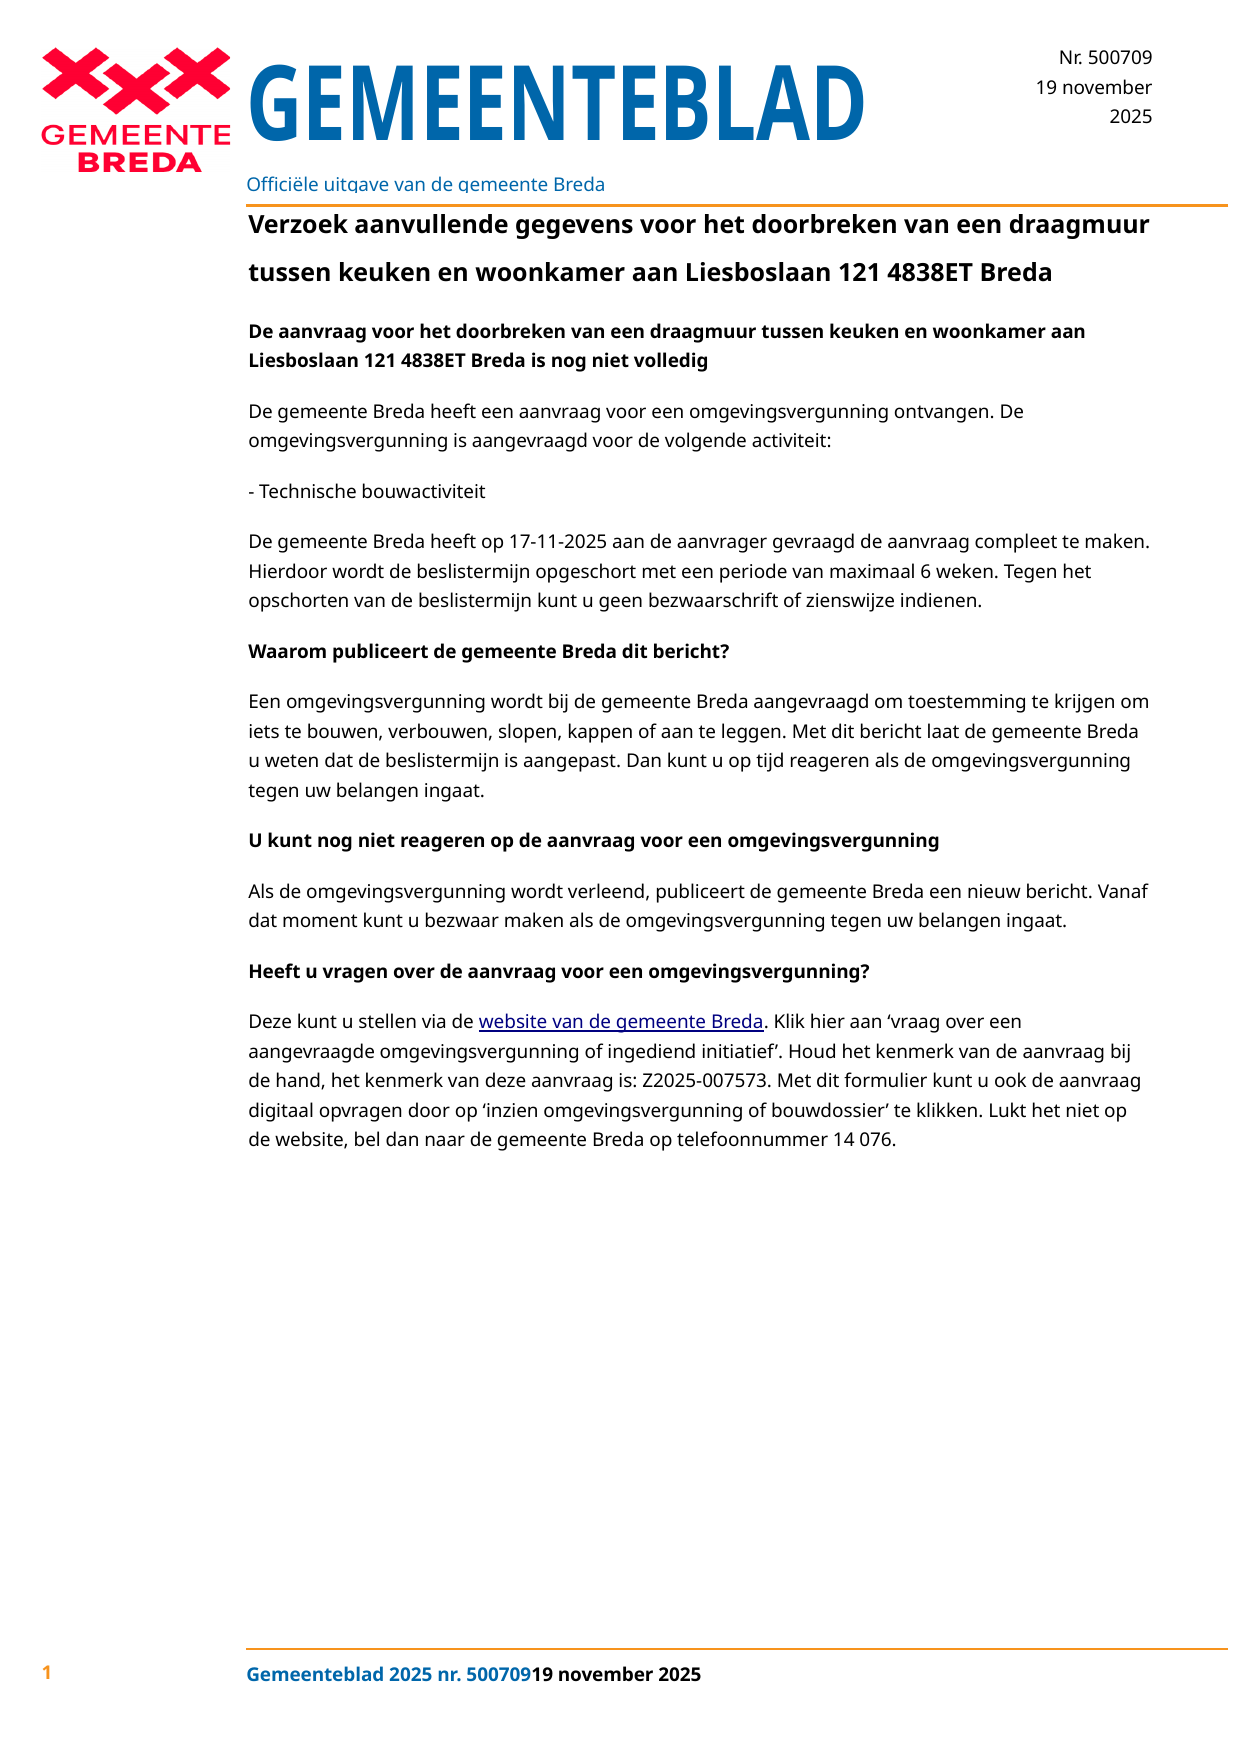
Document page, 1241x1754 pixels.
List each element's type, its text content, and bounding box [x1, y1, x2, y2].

text - Technische bouwactiviteit [248, 478, 1152, 504]
text De aanvraag voor het doorbreken van een draagmuur tussen keuken en woonkamer aan Liesboslaan 121 4838ET Breda is nog niet volledig [248, 318, 1152, 373]
text Verzoek aanvullende gegevens voor het doorbreken van een draagmuur tussen keuken en woonkamer aan Liesboslaan 121 4838ET Breda [248, 207, 1152, 288]
text Heeft u vragen over de aanvraag voor een omgevingsvergunning? [248, 958, 1152, 984]
text Waarom publiceert de gemeente Breda dit bericht? [248, 638, 1152, 664]
text U kunt nog niet reageren op de aanvraag voor een omgevingsvergunning [248, 827, 1152, 853]
text Als de omgevingsvergunning wordt verleend, publiceert de gemeente Breda een nieuw bericht. Vanaf dat moment kunt u bezwaar maken als de omgevingsvergunning tegen uw belangen ingaat. [248, 878, 1152, 933]
text Deze kunt u stellen via de website van de gemeente Breda. Klik hier aan ‘vraag over een aangevraagde omgevingsvergunning of ingediend initiatief’. Houd het kenmerk van de aanvraag bij de hand, het kenmerk van deze aanvraag is: Z2025-007573. Met dit formulier kunt u ook de aanvraag digitaal opvragen door op ‘inzien omgevingsvergunning of bouwdossier’ te klikken. Lukt het niet op de website, bel dan naar de gemeente Breda op telefoonnummer 14 076. [248, 1008, 1152, 1152]
text De gemeente Breda heeft een aanvraag voor een omgevingsvergunning ontvangen. De omgevingsvergunning is aangevraagd voor de volgende activiteit: [248, 398, 1152, 453]
picture [41, 47, 231, 172]
text De gemeente Breda heeft op 17-11-2025 aan de aanvrager gevraagd de aanvraag compleet te maken. Hierdoor wordt de beslistermijn opgeschort met een periode van maximaal 6 weken. Tegen het opschorten van de beslistermijn kunt u geen bezwaarschrift of zienswijze indienen. [248, 528, 1152, 613]
text Een omgevingsvergunning wordt bij de gemeente Breda aangevraagd om toestemming te krijgen om iets te bouwen, verbouwen, slopen, kappen of aan te leggen. Met dit bericht laat de gemeente Breda u weten dat de beslistermijn is aangepast. Dan kunt u op tijd reageren als de omgevingsvergunning tegen uw belangen ingaat. [248, 688, 1152, 803]
